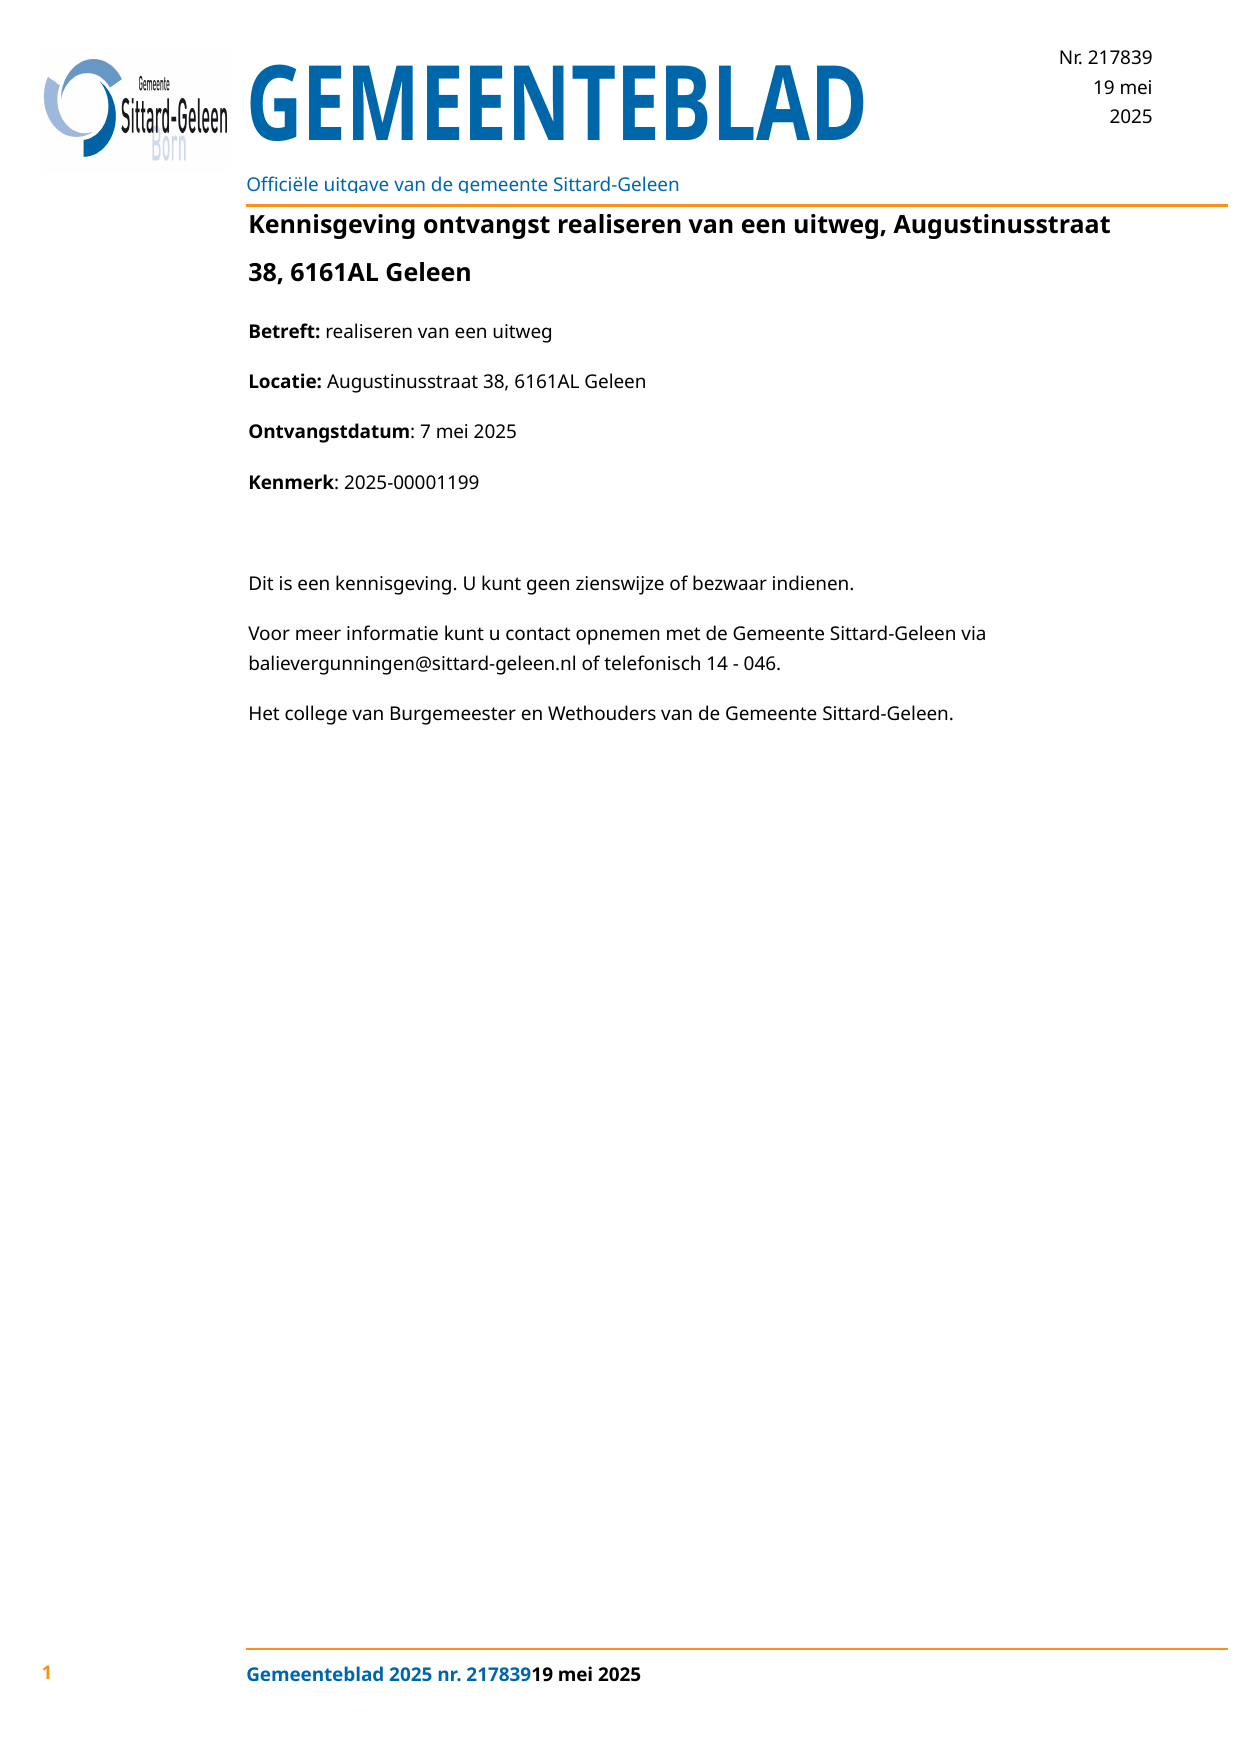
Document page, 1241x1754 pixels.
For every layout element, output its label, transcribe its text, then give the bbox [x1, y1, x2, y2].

text Kenmerk: 2025-00001199 [248, 469, 1152, 495]
text Locatie: Augustinusstraat 38, 6161AL Geleen [248, 368, 1152, 394]
picture [41, 47, 231, 172]
text Ontvangstdatum: 7 mei 2025 [248, 419, 1152, 444]
text Voor meer informatie kunt u contact opnemen met de Gemeente Sittard-Geleen via balievergunningen@sittard-geleen.nl of telefonisch 14 - 046. [248, 620, 1152, 676]
text Dit is een kennisgeving. U kunt geen zienswijze of bezwaar indienen. [248, 570, 1152, 596]
text Het college van Burgemeester en Wethouders van de Gemeente Sittard-Geleen. [248, 700, 1152, 726]
text Betreft: realiseren van een uitweg [248, 318, 1152, 344]
text Kennisgeving ontvangst realiseren van een uitweg, Augustinusstraat 38, 6161AL Geleen [248, 207, 1152, 288]
